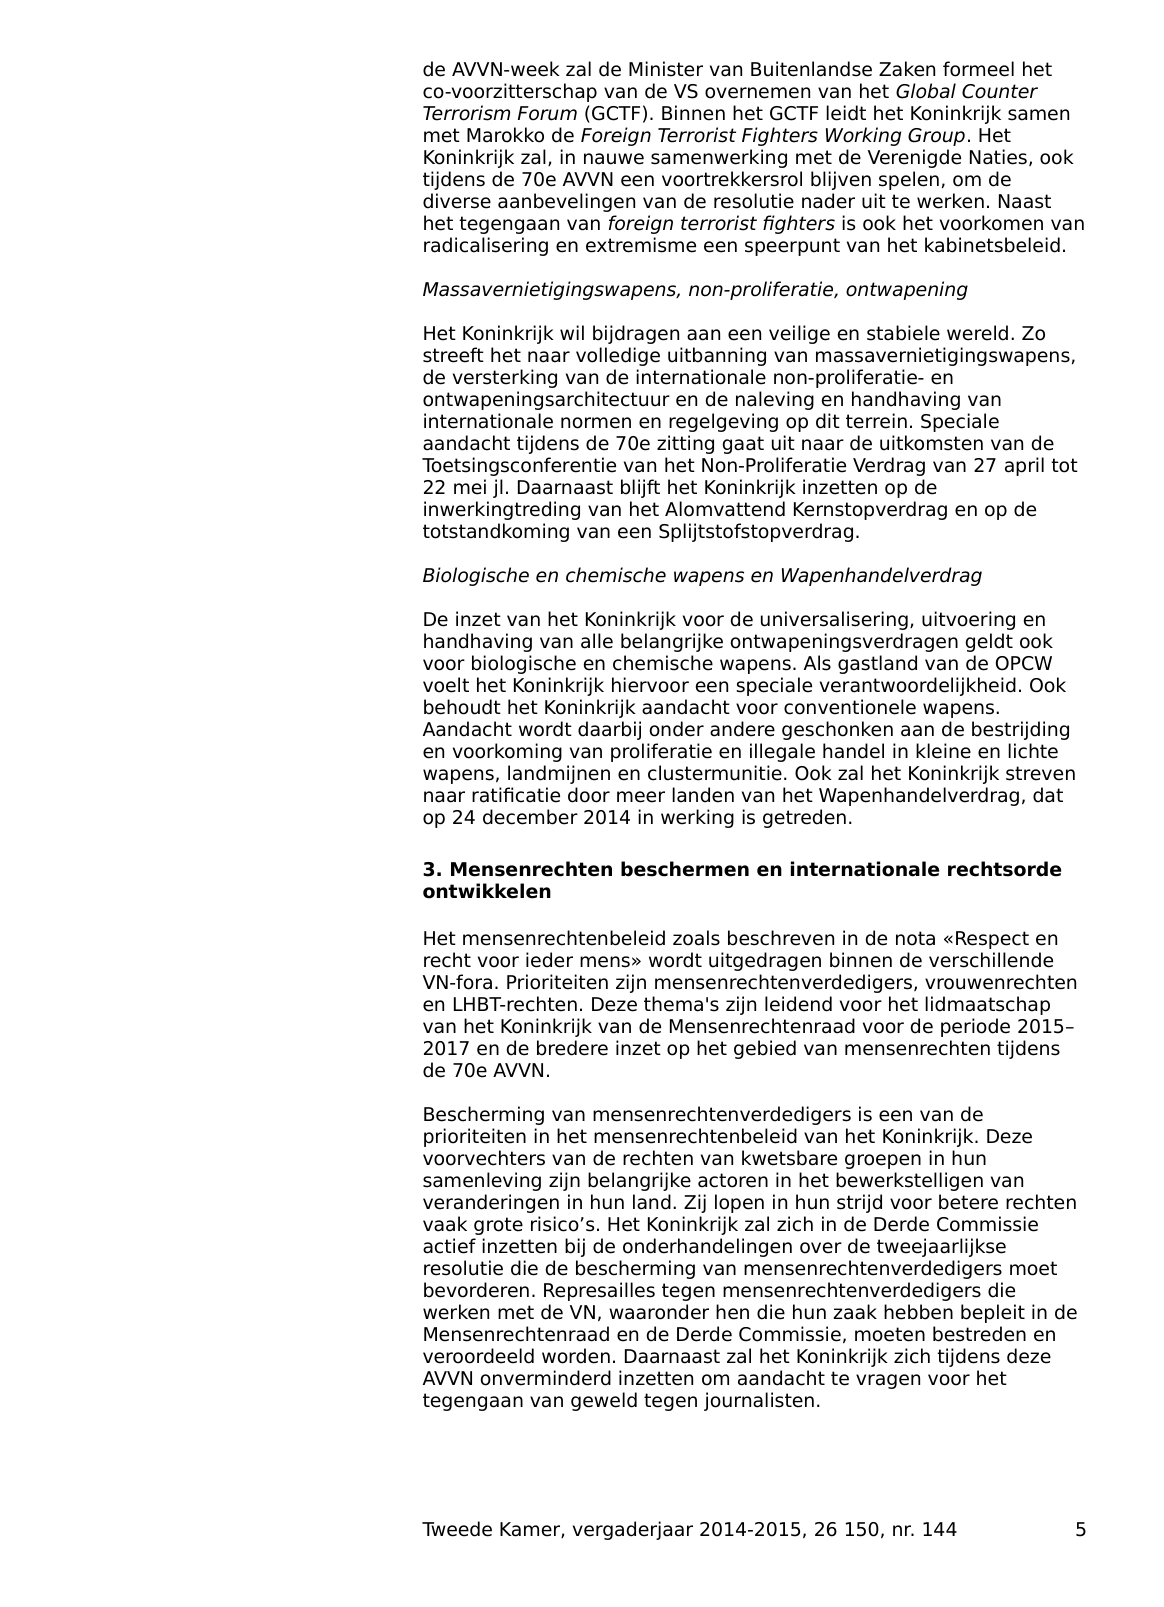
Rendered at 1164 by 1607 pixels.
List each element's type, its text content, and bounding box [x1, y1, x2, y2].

text de AVVN-week zal de Minister van Buitenlandse Zaken formeel het co-voorzitterschap van de VS overnemen van het Global Counter Terrorism Forum (GCTF). Binnen het GCTF leidt het Koninkrijk samen met Marokko de Foreign Terrorist Fighters Working Group. Het Koninkrijk zal, in nauwe samenwerking met de Verenigde Naties, ook tijdens de 70e AVVN een voortrekkersrol blijven spelen, om de diverse aanbevelingen van de resolutie nader uit te werken. Naast het tegengaan van foreign terrorist fighters is ook het voorkomen van radicalisering en extremisme een speerpunt van het kabinetsbeleid. [422, 59, 1087, 257]
text Het Koninkrijk wil bijdragen aan een veilige en stabiele wereld. Zo streeft het naar volledige uitbanning van massavernietigingswapens, de versterking van de internationale non-proliferatie- en ontwapeningsarchitectuur en de naleving en handhaving van internationale normen en regelgeving op dit terrein. Speciale aandacht tijdens de 70e zitting gaat uit naar de uitkomsten van de Toetsingsconferentie van het Non-Proliferatie Verdrag van 27 april tot 22 mei jl. Daarnaast blijft het Koninkrijk inzetten op de inwerkingtreding van het Alomvattend Kernstopverdrag en op de totstandkoming van een Splijtstofstopverdrag. [422, 323, 1087, 543]
text Bescherming van mensenrechtenverdedigers is een van de prioriteiten in het mensenrechtenbeleid van het Koninkrijk. Deze voorvechters van de rechten van kwetsbare groepen in hun samenleving zijn belangrijke actoren in het bewerkstelligen van veranderingen in hun land. Zij lopen in hun strijd voor betere rechten vaak grote risico’s. Het Koninkrijk zal zich in de Derde Commissie actief inzetten bij de onderhandelingen over de tweejaarlijkse resolutie die de bescherming van mensenrechtenverdedigers moet bevorderen. Represailles tegen mensenrechtenverdedigers die werken met de VN, waaronder hen die hun zaak hebben bepleit in de Mensenrechtenraad en de Derde Commissie, moeten bestreden en veroordeeld worden. Daarnaast zal het Koninkrijk zich tijdens deze AVVN onverminderd inzetten om aandacht te vragen voor het tegengaan van geweld tegen journalisten. [422, 1104, 1087, 1412]
subtitle Massavernietigingswapens, non-proliferatie, ontwapening [422, 279, 1087, 301]
text De inzet van het Koninkrijk voor de universalisering, uitvoering en handhaving van alle belangrijke ontwapeningsverdragen geldt ook voor biologische en chemische wapens. Als gastland van de OPCW voelt het Koninkrijk hiervoor een speciale verantwoordelijkheid. Ook behoudt het Koninkrijk aandacht voor conventionele wapens. Aandacht wordt daarbij onder andere geschonken aan de bestrijding en voorkoming van proliferatie en illegale handel in kleine en lichte wapens, landmijnen en clustermunitie. Ook zal het Koninkrijk streven naar ratificatie door meer landen van het Wapenhandelverdrag, dat op 24 december 2014 in werking is getreden. [422, 609, 1087, 829]
subtitle Biologische en chemische wapens en Wapenhandelverdrag [422, 565, 1087, 587]
subtitle 3. Mensenrechten beschermen en internationale rechtsorde ontwikkelen [422, 859, 1087, 903]
text Het mensenrechtenbeleid zoals beschreven in de nota «Respect en recht voor ieder mens» wordt uitgedragen binnen de verschillende VN-fora. Prioriteiten zijn mensenrechtenverdedigers, vrouwenrechten en LHBT-rechten. Deze thema's zijn leidend voor het lidmaatschap van het Koninkrijk van de Mensenrechtenraad voor de periode 2015–2017 en de bredere inzet op het gebied van mensenrechten tijdens de 70e AVVN. [422, 928, 1087, 1082]
